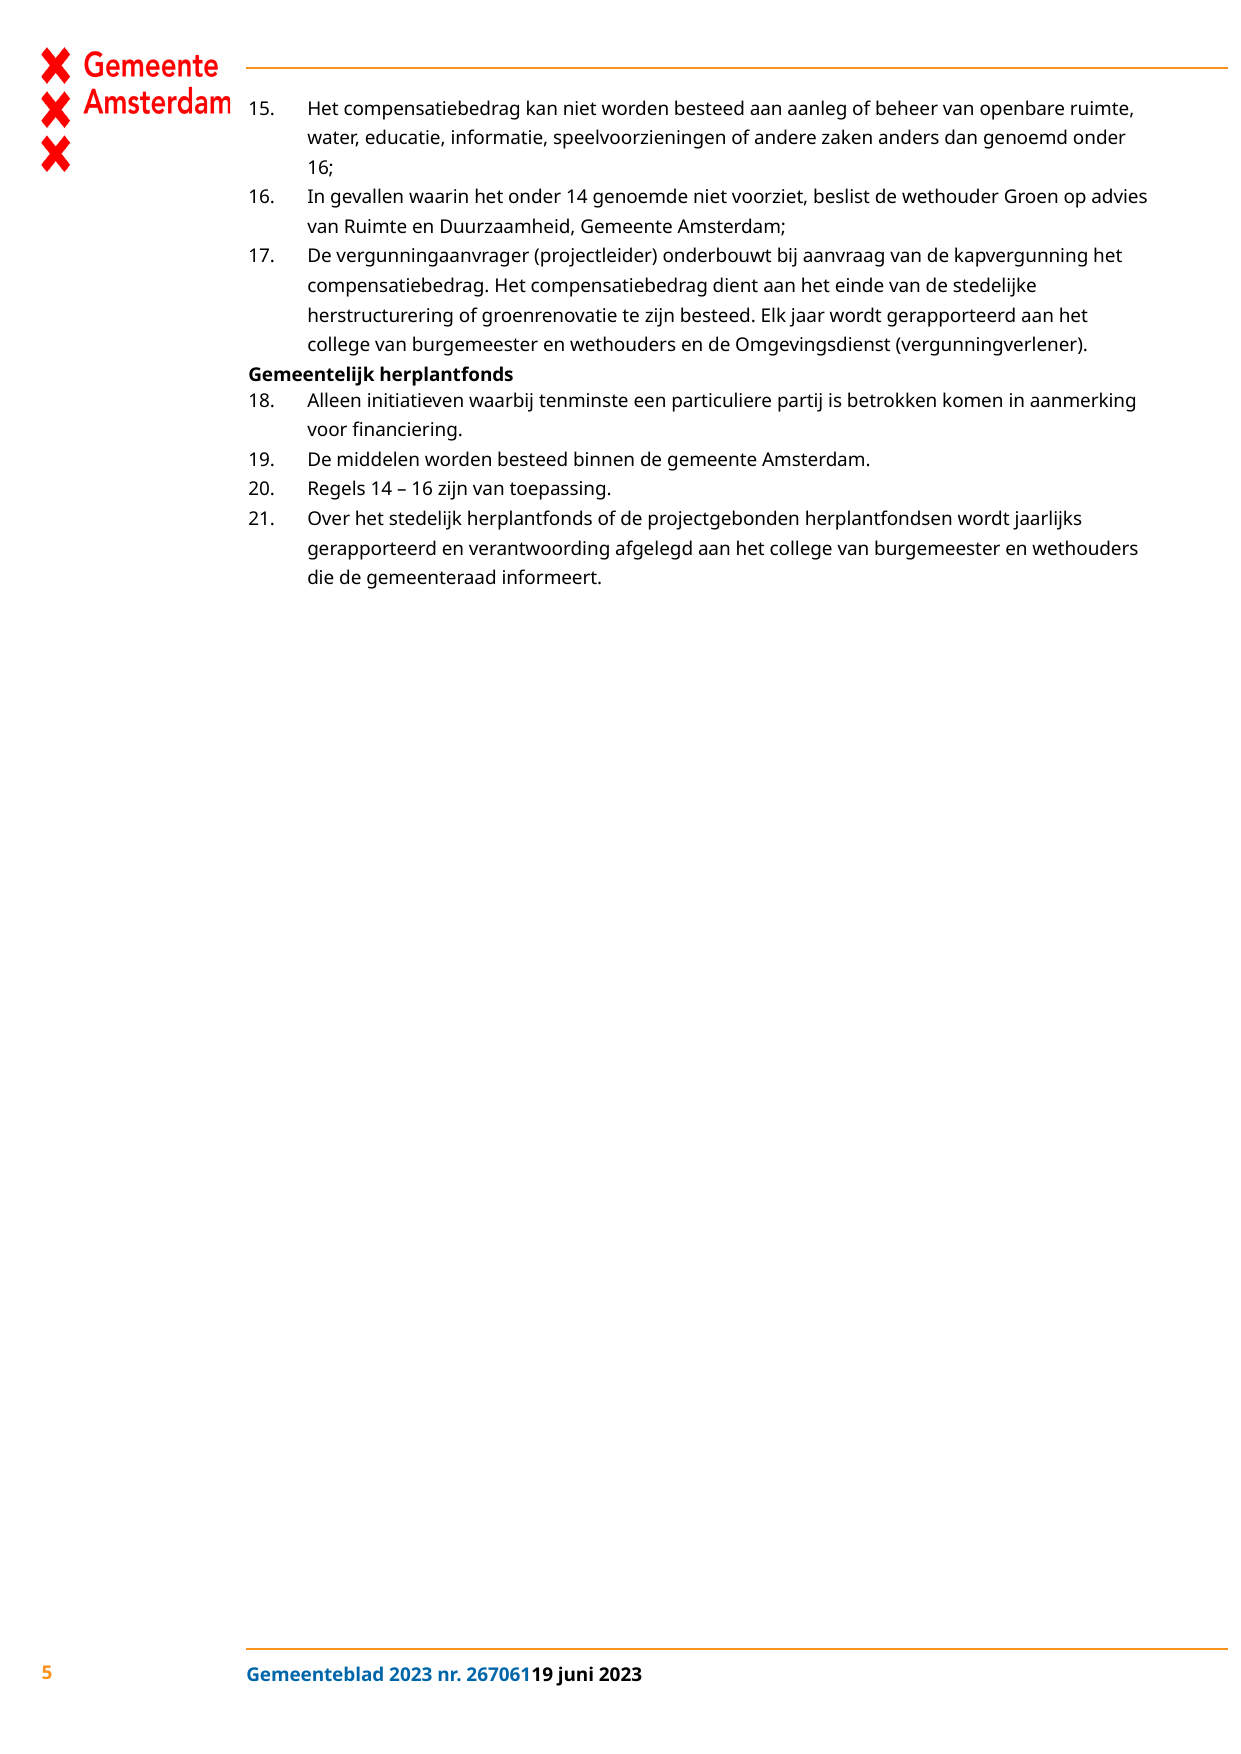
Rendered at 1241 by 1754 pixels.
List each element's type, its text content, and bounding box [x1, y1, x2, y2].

list Het compensatiebedrag kan niet worden besteed aan aanleg of beheer van openbare ruimte, water, educatie, informatie, speelvoorzieningen of andere zaken anders dan genoemd onder 16; [248, 95, 1152, 180]
list Alleen initiatieven waarbij tenminste een particuliere partij is betrokken komen in aanmerking voor financiering. [248, 387, 1152, 442]
picture [41, 47, 231, 172]
list De middelen worden besteed binnen de gemeente Amsterdam. [248, 446, 1152, 472]
list In gevallen waarin het onder 14 genoemde niet voorziet, beslist de wethouder Groen op advies van Ruimte en Duurzaamheid, Gemeente Amsterdam; [248, 183, 1152, 239]
list Over het stedelijk herplantfonds of de projectgebonden herplantfondsen wordt jaarlijks gerapporteerd en verantwoording afgelegd aan het college van burgemeester en wethouders die de gemeenteraad informeert. [248, 505, 1152, 590]
text Gemeentelijk herplantfonds [248, 361, 1152, 387]
list Regels 14 – 16 zijn van toepassing. [248, 476, 1152, 501]
list De vergunningaanvrager (projectleider) onderbouwt bij aanvraag van de kapvergunning het compensatiebedrag. Het compensatiebedrag dient aan het einde van de stedelijke herstructurering of groenrenovatie te zijn besteed. Elk jaar wordt gerapporteerd aan het college van burgemeester en wethouders en de Omgevingsdienst (vergunningverlener). [248, 243, 1152, 357]
